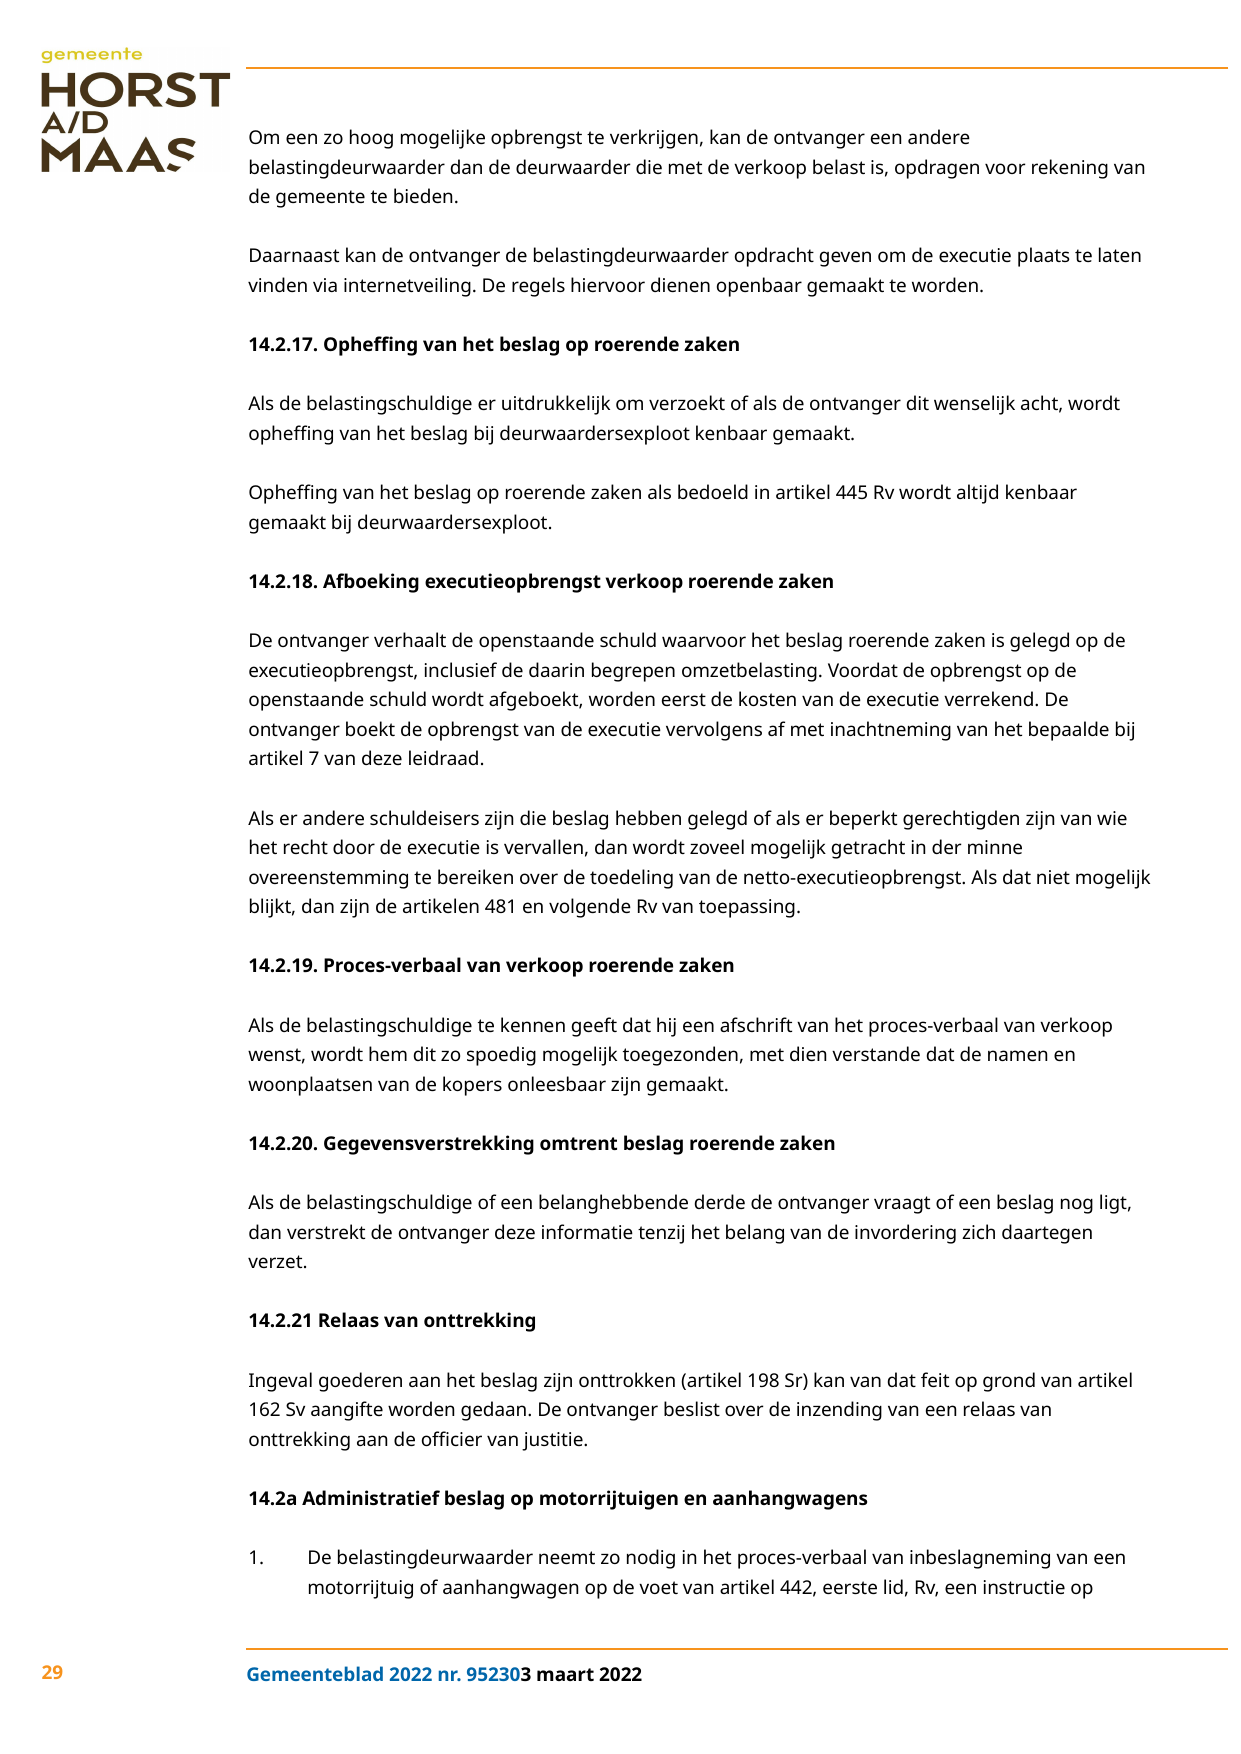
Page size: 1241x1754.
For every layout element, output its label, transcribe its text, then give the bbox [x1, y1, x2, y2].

text Opheffing van het beslag op roerende zaken als bedoeld in artikel 445 Rv wordt altijd kenbaar gemaakt bij deurwaardersexploot. [248, 479, 1152, 535]
text 14.2.21 Relaas van onttrekking [248, 1308, 1152, 1333]
text 14.2a Administratief beslag op motorrijtuigen en aanhangwagens [248, 1485, 1152, 1511]
text Daarnaast kan de ontvanger de belastingdeurwaarder opdracht geven om de executie plaats te laten vinden via internetveiling. De regels hiervoor dienen openbaar gemaakt te worden. [248, 243, 1152, 298]
text 14.2.17. Opheffing van het beslag op roerende zaken [248, 331, 1152, 357]
text Als de belastingschuldige er uitdrukkelijk om verzoekt of als de ontvanger dit wenselijk acht, wordt opheffing van het beslag bij deurwaardersexploot kenbaar gemaakt. [248, 391, 1152, 446]
text 14.2.19. Proces-verbaal van verkoop roerende zaken [248, 953, 1152, 978]
picture [41, 47, 231, 172]
list De belastingdeurwaarder neemt zo nodig in het proces-verbaal van inbeslagneming van een motorrijtuig of aanhangwagen op de voet van artikel 442, eerste lid, Rv, een instructie op [248, 1544, 1152, 1600]
text 14.2.20. Gegevensverstrekking omtrent beslag roerende zaken [248, 1130, 1152, 1156]
text Ingeval goederen aan het beslag zijn onttrokken (artikel 198 Sr) kan van dat feit op grond van artikel 162 Sv aangifte worden gedaan. De ontvanger beslist over de inzending van een relaas van onttrekking aan de officier van justitie. [248, 1367, 1152, 1452]
text Als de belastingschuldige te kennen geeft dat hij een afschrift van het proces-verbaal van verkoop wenst, wordt hem dit zo spoedig mogelijk toegezonden, met dien verstande dat de namen en woonplaatsen van de kopers onleesbaar zijn gemaakt. [248, 1012, 1152, 1097]
text 14.2.18. Afboeking executieopbrengst verkoop roerende zaken [248, 568, 1152, 594]
text Om een zo hoog mogelijke opbrengst te verkrijgen, kan de ontvanger een andere belastingdeurwaarder dan de deurwaarder die met de verkoop belast is, opdragen voor rekening van de gemeente te bieden. [248, 124, 1152, 209]
text Als er andere schuldeisers zijn die beslag hebben gelegd of als er beperkt gerechtigden zijn van wie het recht door de executie is vervallen, dan wordt zoveel mogelijk getracht in der minne overeenstemming te bereiken over de toedeling van de netto-executieopbrengst. Als dat niet mogelijk blijkt, dan zijn de artikelen 481 en volgende Rv van toepassing. [248, 805, 1152, 919]
text Als de belastingschuldige of een belanghebbende derde de ontvanger vraagt of een beslag nog ligt, dan verstrekt de ontvanger deze informatie tenzij het belang van de invordering zich daartegen verzet. [248, 1189, 1152, 1274]
text De ontvanger verhaalt de openstaande schuld waarvoor het beslag roerende zaken is gelegd op de executieopbrengst, inclusief de daarin begrepen omzetbelasting. Voordat de opbrengst op de openstaande schuld wordt afgeboekt, worden eerst de kosten van de executie verrekend. De ontvanger boekt de opbrengst van de executie vervolgens af met inachtneming van het bepaalde bij artikel 7 van deze leidraad. [248, 627, 1152, 771]
